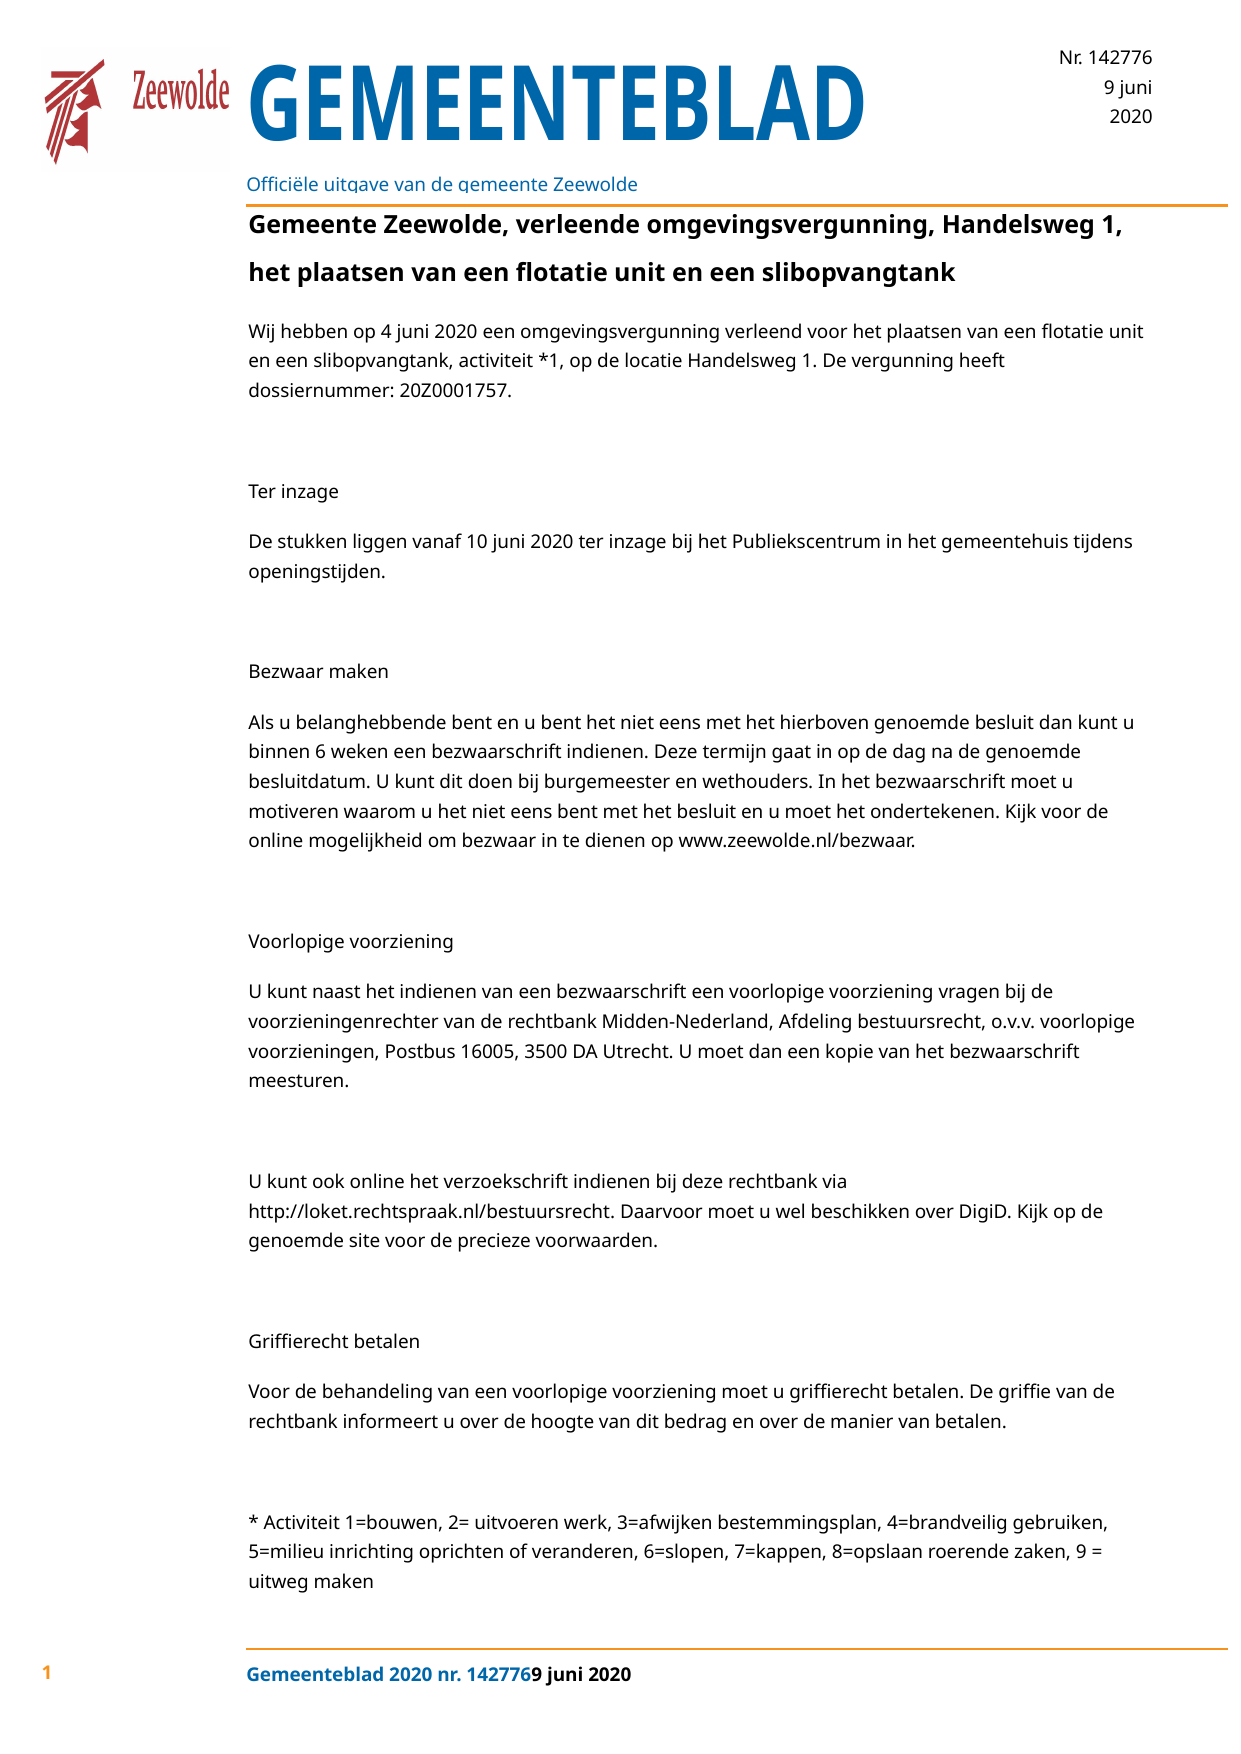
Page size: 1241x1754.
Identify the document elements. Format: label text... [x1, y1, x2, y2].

text Griffierecht betalen [248, 1328, 1152, 1354]
picture [41, 47, 231, 172]
text Bezwaar maken [248, 659, 1152, 684]
text Gemeente Zeewolde, verleende omgevingsvergunning, Handelsweg 1, het plaatsen van een flotatie unit en een slibopvangtank [248, 207, 1152, 288]
text Als u belanghebbende bent en u bent het niet eens met het hierboven genoemde besluit dan kunt u binnen 6 weken een bezwaarschrift indienen. Deze termijn gaat in op de dag na de genoemde besluitdatum. U kunt dit doen bij burgemeester en wethouders. In het bezwaarschrift moet u motiveren waarom u het niet eens bent met het besluit en u moet het ondertekenen. Kijk voor de online mogelijkheid om bezwaar in te dienen op www.zeewolde.nl/bezwaar. [248, 709, 1152, 853]
text Voor de behandeling van een voorlopige voorziening moet u griffierecht betalen. De griffie van de rechtbank informeert u over de hoogte van dit bedrag en over de manier van betalen. [248, 1379, 1152, 1434]
text Ter inzage [248, 478, 1152, 504]
text Wij hebben op 4 juni 2020 een omgevingsvergunning verleend voor het plaatsen van een flotatie unit en een slibopvangtank, activiteit *1, op de locatie Handelsweg 1. De vergunning heeft dossiernummer: 20Z0001757. [248, 318, 1152, 403]
text De stukken liggen vanaf 10 juni 2020 ter inzage bij het Publiekscentrum in het gemeentehuis tijdens openingstijden. [248, 528, 1152, 584]
text U kunt naast het indienen van een bezwaarschrift een voorlopige voorziening vragen bij de voorzieningenrechter van de rechtbank Midden-Nederland, Afdeling bestuursrecht, o.v.v. voorlopige voorzieningen, Postbus 16005, 3500 DA Utrecht. U moet dan een kopie van het bezwaarschrift meesturen. [248, 979, 1152, 1093]
text U kunt ook online het verzoekschrift indienen bij deze rechtbank via http://loket.rechtspraak.nl/bestuursrecht. Daarvoor moet u wel beschikken over DigiD. Kijk op de genoemde site voor de precieze voorwaarden. [248, 1168, 1152, 1253]
text * Activiteit 1=bouwen, 2= uitvoeren werk, 3=afwijken bestemmingsplan, 4=brandveilig gebruiken, 5=milieu inrichting oprichten of veranderen, 6=slopen, 7=kappen, 8=opslaan roerende zaken, 9 = uitweg maken [248, 1509, 1152, 1594]
text Voorlopige voorziening [248, 928, 1152, 954]
